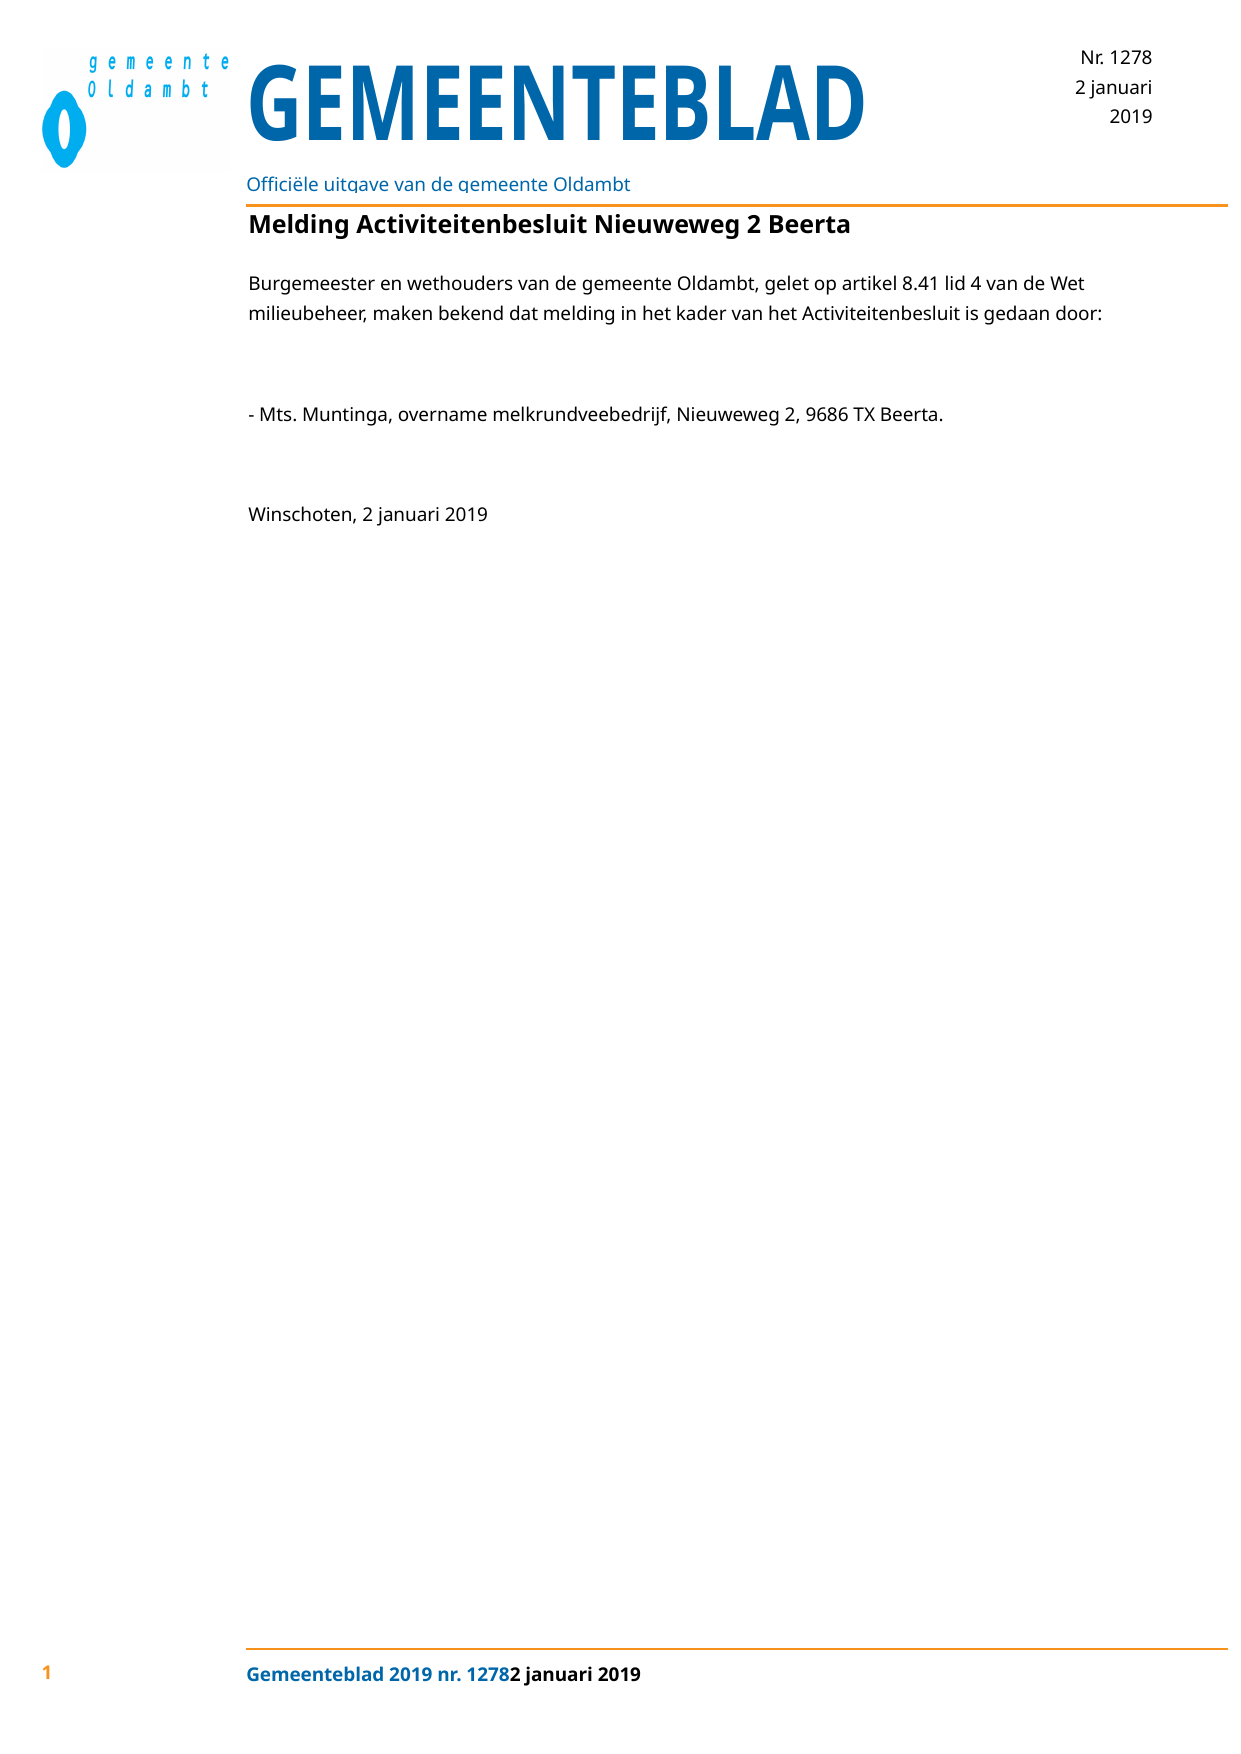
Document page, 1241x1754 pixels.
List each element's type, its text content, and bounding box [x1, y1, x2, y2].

text Winschoten, 2 januari 2019 [248, 502, 1152, 527]
text - Mts. Muntinga, overname melkrundveebedrijf, Nieuweweg 2, 9686 TX Beerta. [248, 401, 1152, 426]
picture [41, 47, 231, 172]
text Melding Activiteitenbesluit Nieuweweg 2 Beerta [248, 207, 1152, 241]
text Burgemeester en wethouders van de gemeente Oldambt, gelet op artikel 8.41 lid 4 van de Wet milieubeheer, maken bekend dat melding in het kader van het Activiteitenbesluit is gedaan door: [248, 270, 1152, 326]
